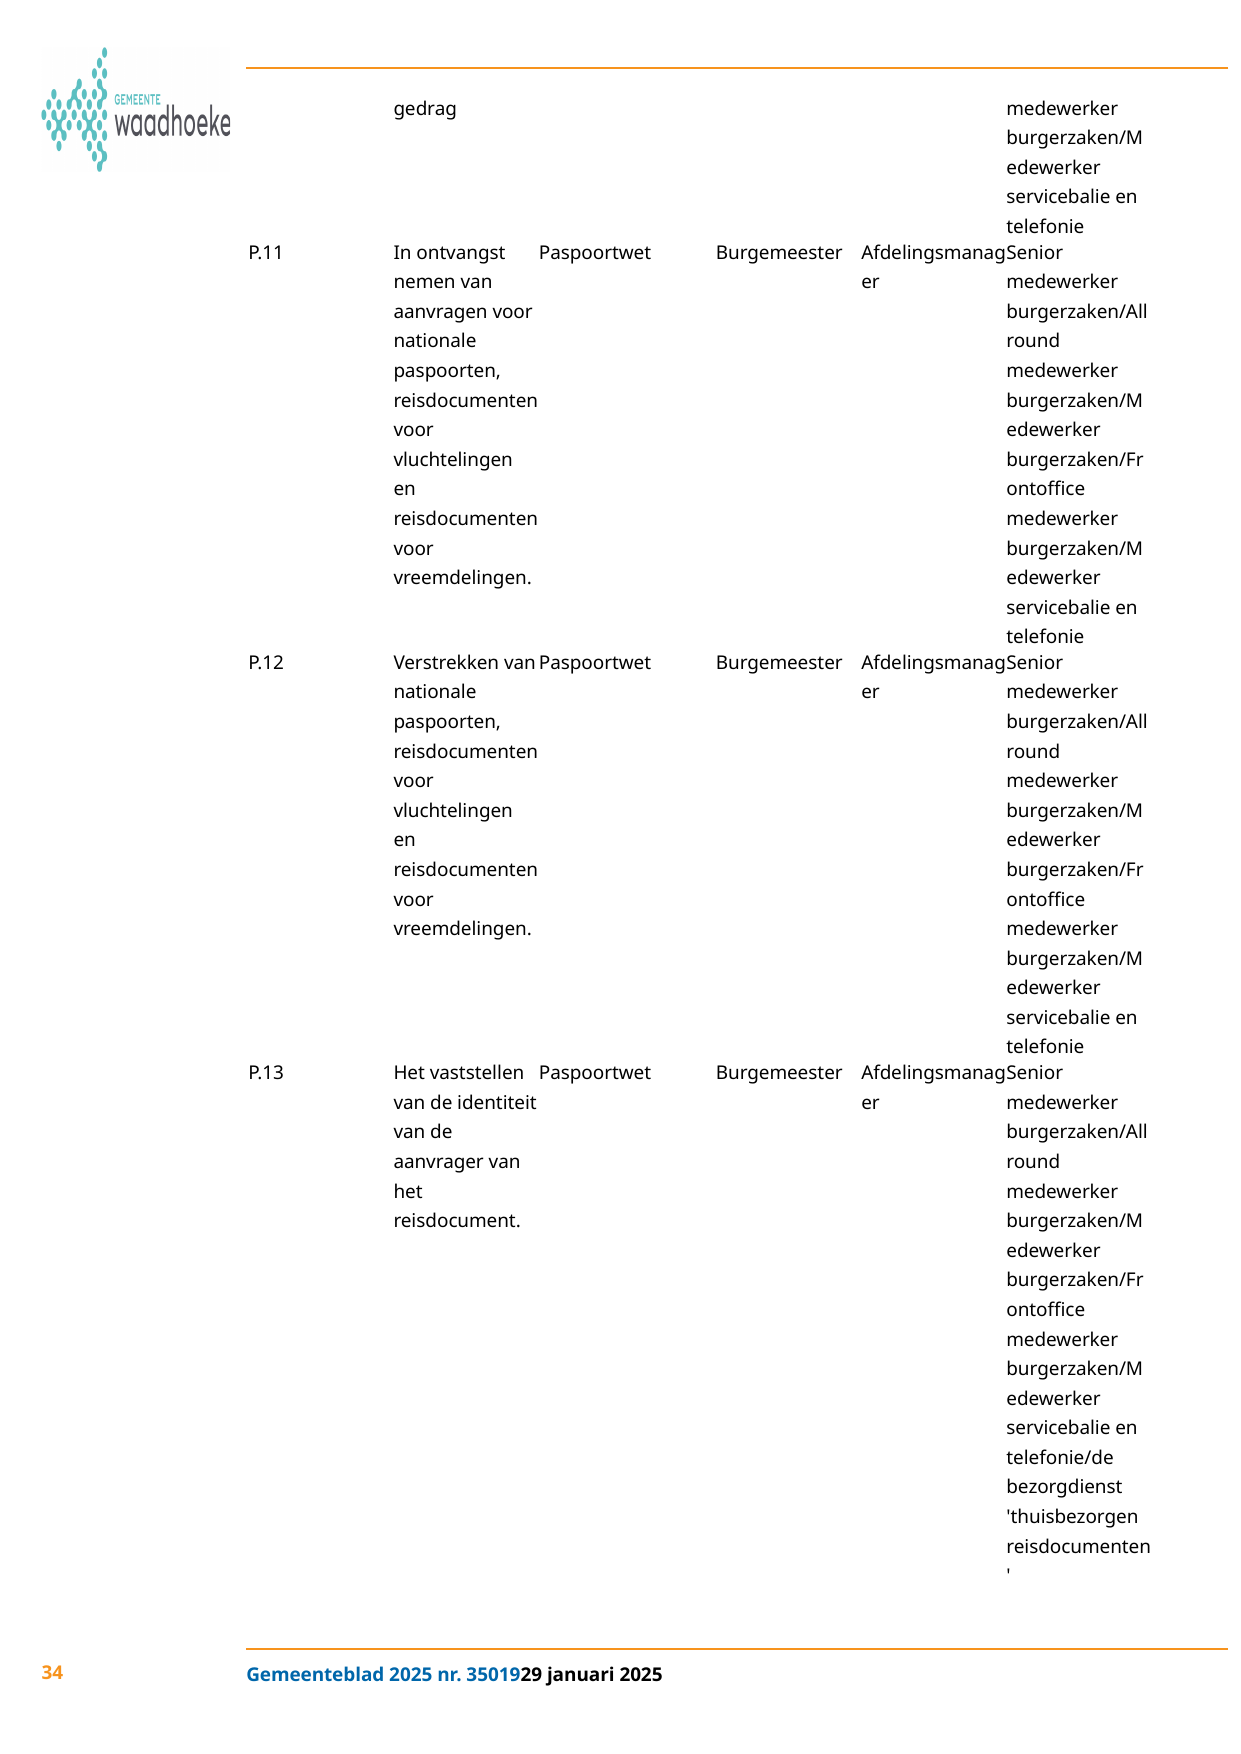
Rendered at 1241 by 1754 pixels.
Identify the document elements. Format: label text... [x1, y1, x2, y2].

table_cell Burgemeester [716, 649, 861, 1059]
table_cell Afdelingsmanager [861, 649, 1006, 1059]
table_cell [248, 95, 393, 239]
table_cell Het vaststellen van de identiteit van de aanvrager van het reisdocument. [393, 1060, 539, 1588]
table_cell Burgemeester [716, 1060, 861, 1588]
table_cell [539, 95, 716, 239]
picture [41, 47, 231, 172]
table_cell Senior medewerker burgerzaken/Allround medewerker burgerzaken/Medewerker burgerzaken/Frontoffice medewerker burgerzaken/Medewerker servicebalie en telefonie/de bezorgdienst 'thuisbezorgen reisdocumenten' [1006, 1060, 1152, 1588]
table_cell P.13 [248, 1060, 393, 1588]
table_cell Paspoortwet [539, 649, 716, 1059]
table_cell [861, 95, 1006, 239]
table_cell Paspoortwet [539, 239, 716, 649]
table_cell P.11 [248, 239, 393, 649]
table_cell Senior medewerker burgerzaken/Allround medewerker burgerzaken/Medewerker burgerzaken/Frontoffice medewerker burgerzaken/Medewerker servicebalie en telefonie [1006, 239, 1152, 649]
table_cell In ontvangst nemen van aanvragen voor nationale paspoorten, reisdocumenten voor vluchtelingen en reisdocumenten voor vreemdelingen. [393, 239, 539, 649]
table_cell P.12 [248, 649, 393, 1059]
table_cell gedrag [393, 95, 539, 239]
table_cell Senior medewerker burgerzaken/Allround medewerker burgerzaken/Medewerker burgerzaken/Frontoffice medewerker burgerzaken/Medewerker servicebalie en telefonie [1006, 649, 1152, 1059]
table_cell Afdelingsmanager [861, 239, 1006, 649]
table_cell Verstrekken van nationale paspoorten, reisdocumenten voor vluchtelingen en reisdocumenten voor vreemdelingen. [393, 649, 539, 1059]
table_cell [716, 95, 861, 239]
table_cell medewerker burgerzaken/Medewerker servicebalie en telefonie [1006, 95, 1152, 239]
table_cell Burgemeester [716, 239, 861, 649]
table_cell Paspoortwet [539, 1060, 716, 1588]
table_cell Afdelingsmanager [861, 1060, 1006, 1588]
